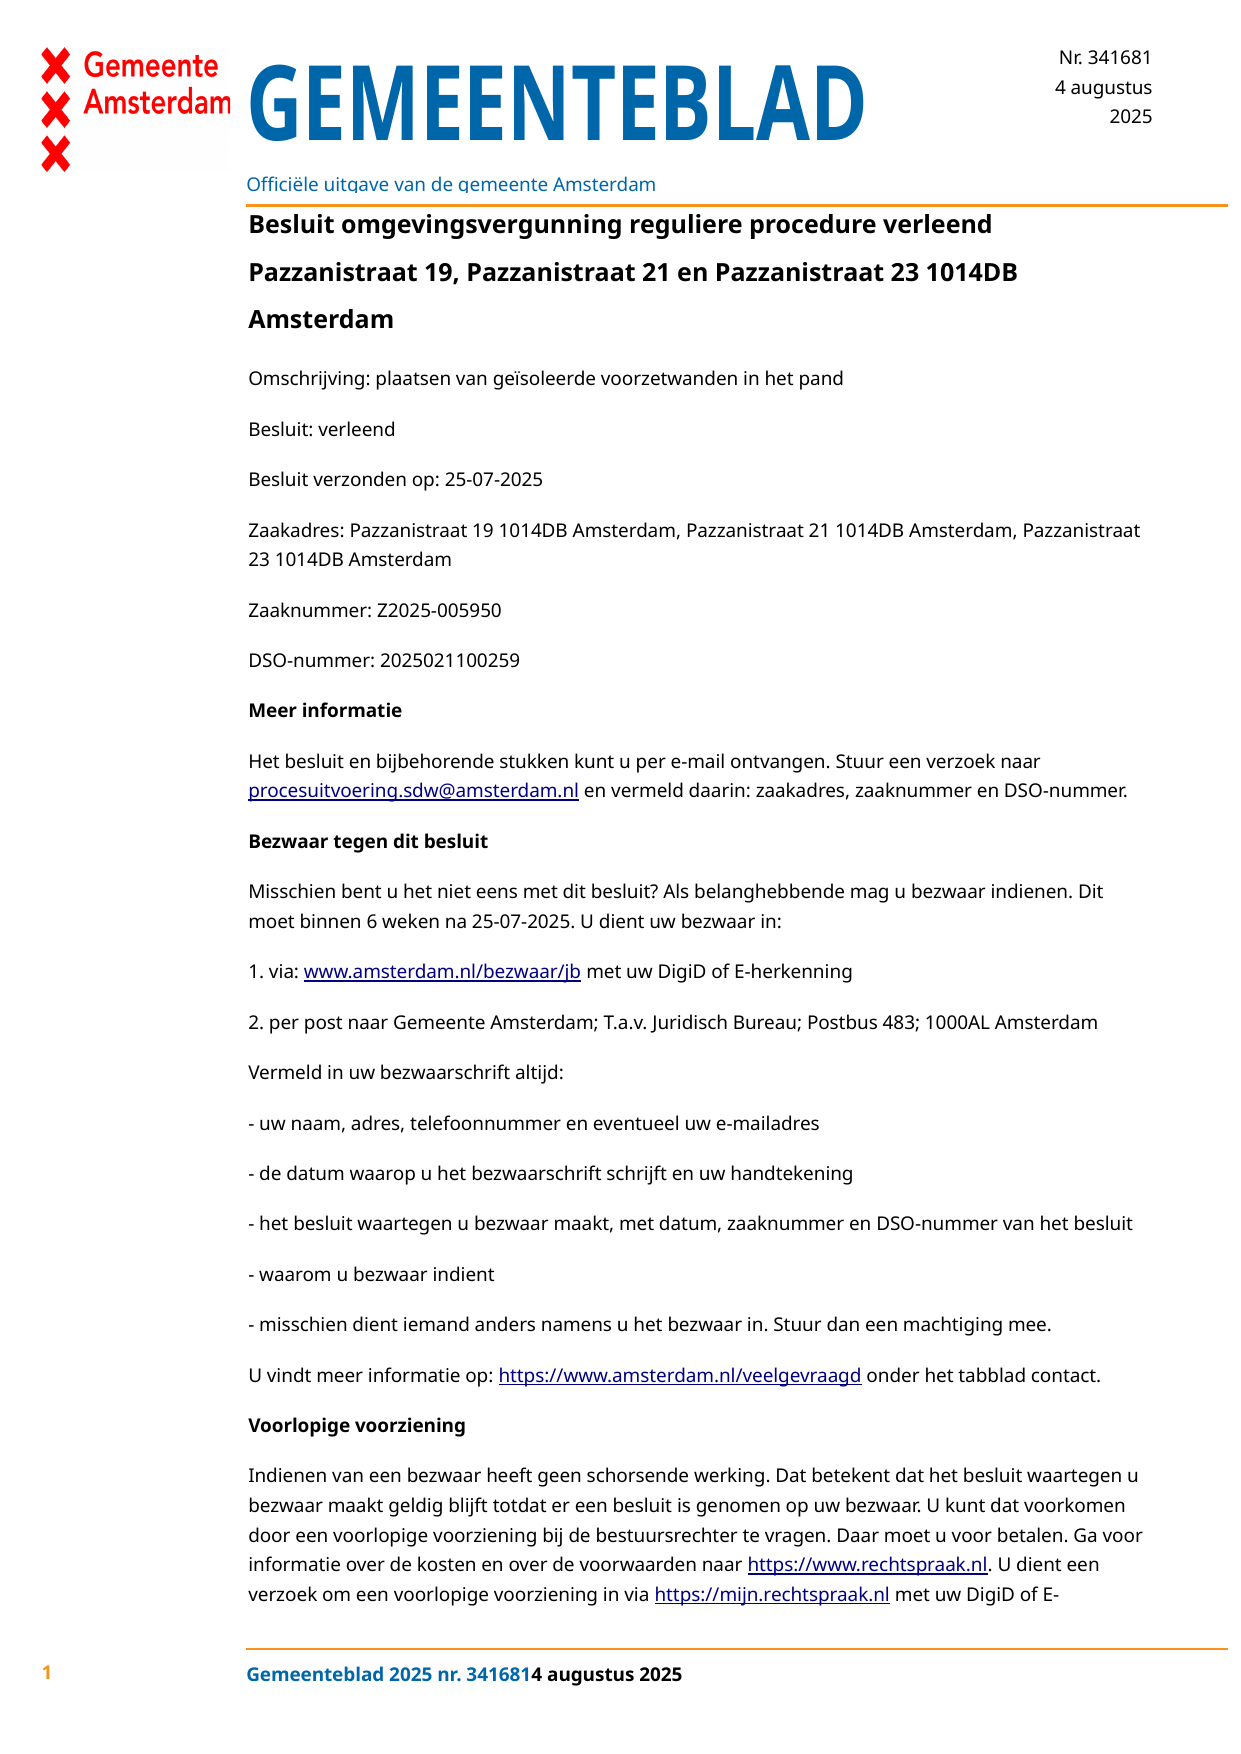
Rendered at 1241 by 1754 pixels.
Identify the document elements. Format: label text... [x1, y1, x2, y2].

text 2. per post naar Gemeente Amsterdam; T.a.v. Juridisch Bureau; Postbus 483; 1000AL Amsterdam [248, 1009, 1152, 1034]
text Misschien bent u het niet eens met dit besluit? Als belanghebbende mag u bezwaar indienen. Dit moet binnen 6 weken na 25-07-2025. U dient uw bezwaar in: [248, 878, 1152, 934]
text Bezwaar tegen dit besluit [248, 828, 1152, 854]
text Vermeld in uw bezwaarschrift altijd: [248, 1059, 1152, 1085]
text - uw naam, adres, telefoonnummer en eventueel uw e-mailadres [248, 1110, 1152, 1135]
picture [41, 47, 231, 172]
text DSO-nummer: 2025021100259 [248, 647, 1152, 673]
text - de datum waarop u het bezwaarschrift schrijft en uw handtekening [248, 1160, 1152, 1186]
text - waarom u bezwaar indient [248, 1261, 1152, 1287]
text U vindt meer informatie op: https://www.amsterdam.nl/veelgevraagd onder het tabblad contact. [248, 1362, 1152, 1387]
text Besluit: verleend [248, 416, 1152, 442]
text Zaaknummer: Z2025-005950 [248, 597, 1152, 622]
text Zaakadres: Pazzanistraat 19 1014DB Amsterdam, Pazzanistraat 21 1014DB Amsterdam, Pazzanistraat 23 1014DB Amsterdam [248, 517, 1152, 572]
text Indienen van een bezwaar heeft geen schorsende werking. Dat betekent dat het besluit waartegen u bezwaar maakt geldig blijft totdat er een besluit is genomen op uw bezwaar. U kunt dat voorkomen door een voorlopige voorziening bij de bestuursrechter te vragen. Daar moet u voor betalen. Ga voor informatie over de kosten en over de voorwaarden naar https://www.rechtspraak.nl. U dient een verzoek om een voorlopige voorziening in via https://mijn.rechtspraak.nl met uw DigiD of E- [248, 1463, 1152, 1607]
text Voorlopige voorziening [248, 1412, 1152, 1438]
text - het besluit waartegen u bezwaar maakt, met datum, zaaknummer en DSO-nummer van het besluit [248, 1211, 1152, 1236]
text Besluit verzonden op: 25-07-2025 [248, 466, 1152, 492]
text 1. via: www.amsterdam.nl/bezwaar/jb met uw DigiD of E-herkenning [248, 958, 1152, 984]
text - misschien dient iemand anders namens u het bezwaar in. Stuur dan een machtiging mee. [248, 1311, 1152, 1337]
text Het besluit en bijbehorende stukken kunt u per e-mail ontvangen. Stuur een verzoek naar procesuitvoering.sdw@amsterdam.nl en vermeld daarin: zaakadres, zaaknummer en DSO-nummer. [248, 748, 1152, 803]
text Meer informatie [248, 698, 1152, 723]
text Omschrijving: plaatsen van geïsoleerde voorzetwanden in het pand [248, 366, 1152, 391]
text Besluit omgevingsvergunning reguliere procedure verleend Pazzanistraat 19, Pazzanistraat 21 en Pazzanistraat 23 1014DB Amsterdam [248, 207, 1152, 336]
